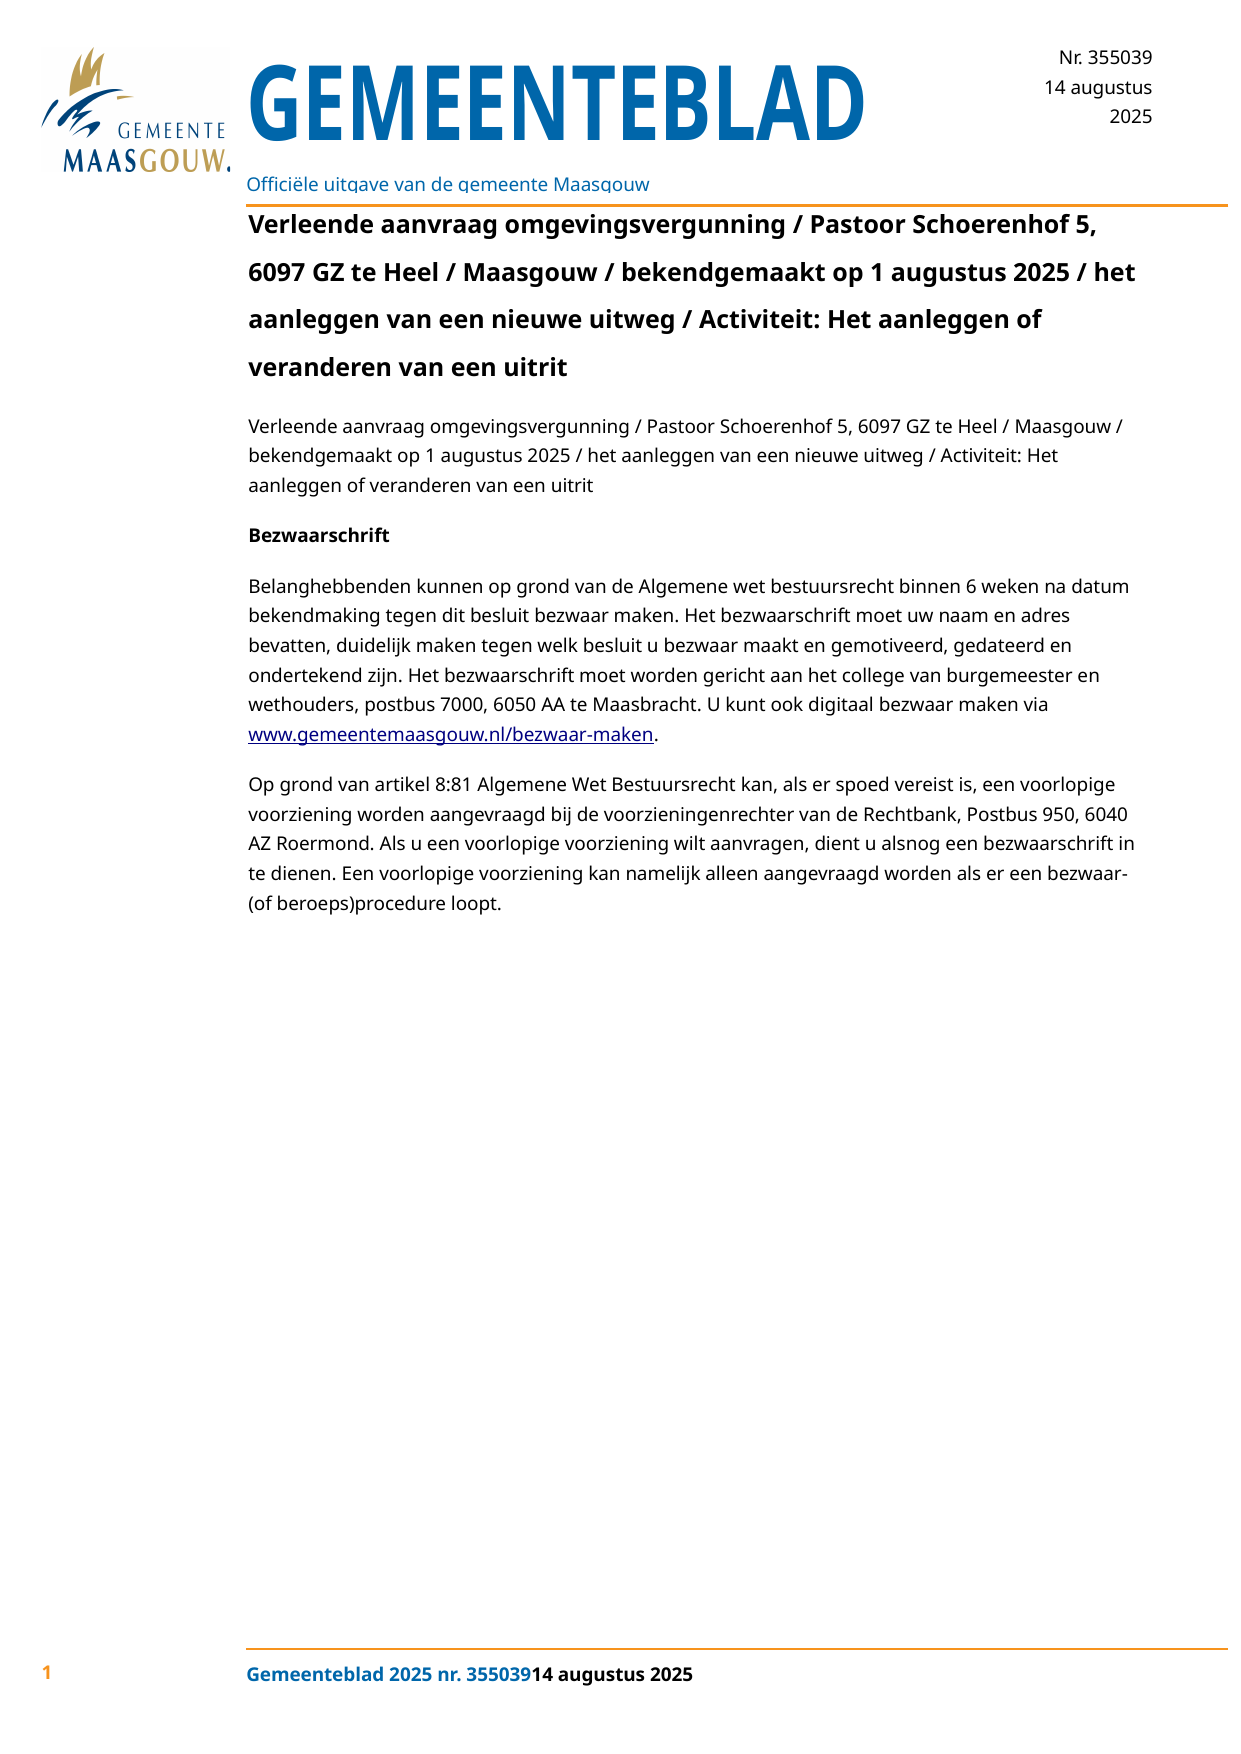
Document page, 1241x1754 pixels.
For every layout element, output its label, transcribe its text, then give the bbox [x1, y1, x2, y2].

picture [41, 47, 231, 172]
text Verleende aanvraag omgevingsvergunning / Pastoor Schoerenhof 5, 6097 GZ te Heel / Maasgouw / bekendgemaakt op 1 augustus 2025 / het aanleggen van een nieuwe uitweg / Activiteit: Het aanleggen of veranderen van een uitrit [248, 207, 1152, 384]
text Belanghebbenden kunnen op grond van de Algemene wet bestuursrecht binnen 6 weken na datum bekendmaking tegen dit besluit bezwaar maken. Het bezwaarschrift moet uw naam en adres bevatten, duidelijk maken tegen welk besluit u bezwaar maakt en gemotiveerd, gedateerd en ondertekend zijn. Het bezwaarschrift moet worden gericht aan het college van burgemeester en wethouders, postbus 7000, 6050 AA te Maasbracht. U kunt ook digitaal bezwaar maken via www.gemeentemaasgouw.nl/bezwaar-maken. [248, 573, 1152, 747]
text Op grond van artikel 8:81 Algemene Wet Bestuursrecht kan, als er spoed vereist is, een voorlopige voorziening worden aangevraagd bij de voorzieningenrechter van de Rechtbank, Postbus 950, 6040 AZ Roermond. Als u een voorlopige voorziening wilt aanvragen, dient u alsnog een bezwaarschrift in te dienen. Een voorlopige voorziening kan namelijk alleen aangevraagd worden als er een bezwaar- (of beroeps)procedure loopt. [248, 771, 1152, 916]
text Verleende aanvraag omgevingsvergunning / Pastoor Schoerenhof 5, 6097 GZ te Heel / Maasgouw / bekendgemaakt op 1 augustus 2025 / het aanleggen van een nieuwe uitweg / Activiteit: Het aanleggen of veranderen van een uitrit [248, 413, 1152, 498]
text Bezwaarschrift [248, 523, 1152, 548]
